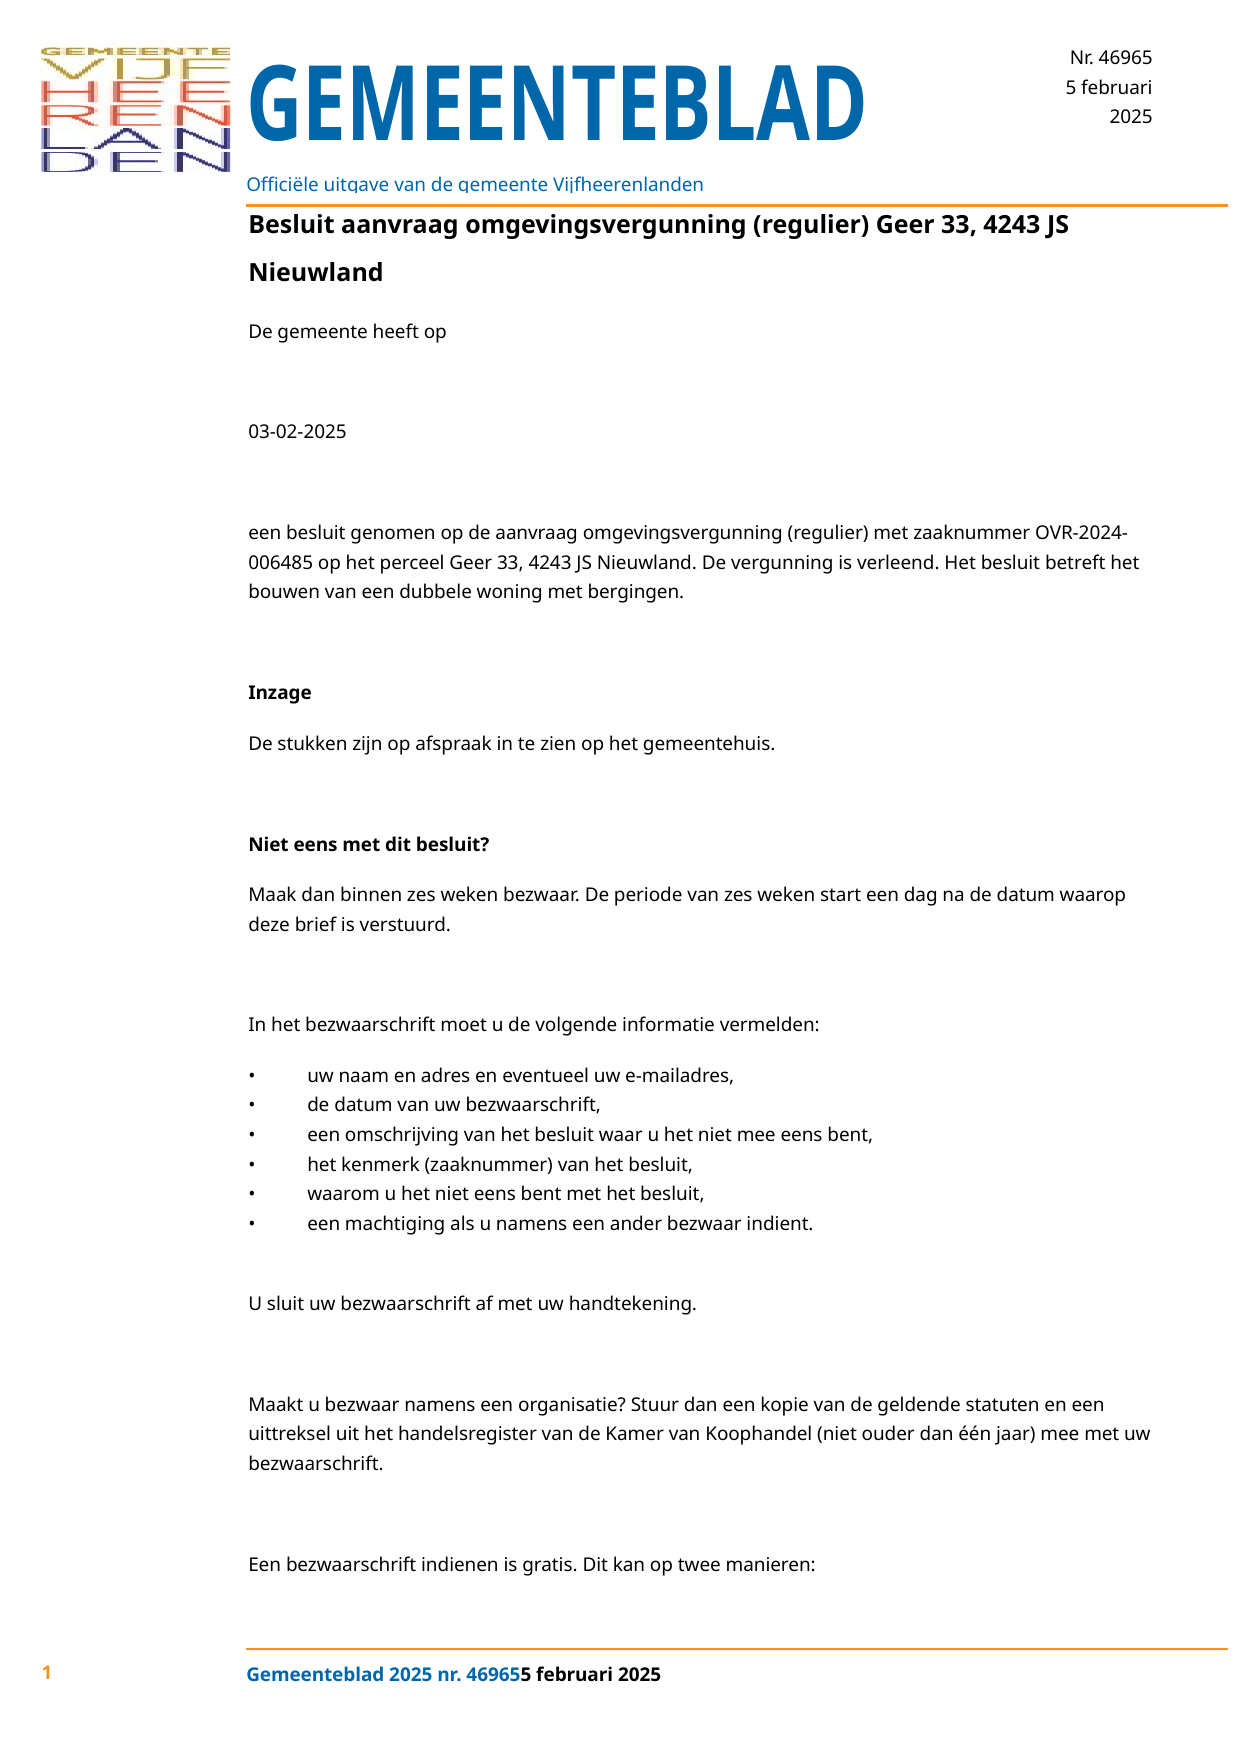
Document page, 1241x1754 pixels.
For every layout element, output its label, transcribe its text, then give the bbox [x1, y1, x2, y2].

list waarom u het niet eens bent met het besluit, [248, 1180, 1152, 1206]
text In het bezwaarschrift moet u de volgende informatie vermelden: [248, 1012, 1152, 1037]
list het kenmerk (zaaknummer) van het besluit, [248, 1151, 1152, 1177]
text Niet eens met dit besluit? [248, 831, 1152, 857]
text Een bezwaarschrift indienen is gratis. Dit kan op twee manieren: [248, 1551, 1152, 1577]
text Besluit aanvraag omgevingsvergunning (regulier) Geer 33, 4243 JS Nieuwland [248, 207, 1152, 288]
list een machtiging als u namens een ander bezwaar indient. [248, 1210, 1152, 1236]
text U sluit uw bezwaarschrift af met uw handtekening. [248, 1290, 1152, 1316]
list de datum van uw bezwaarschrift, [248, 1092, 1152, 1117]
text een besluit genomen op de aanvraag omgevingsvergunning (regulier) met zaaknummer OVR-2024-006485 op het perceel Geer 33, 4243 JS Nieuwland. De vergunning is verleend. Het besluit betreft het bouwen van een dubbele woning met bergingen. [248, 519, 1152, 604]
list uw naam en adres en eventueel uw e-mailadres, [248, 1062, 1152, 1088]
text Inzage [248, 679, 1152, 705]
text De gemeente heeft op [248, 318, 1152, 344]
text Maak dan binnen zes weken bezwaar. De periode van zes weken start een dag na de datum waarop deze brief is verstuurd. [248, 881, 1152, 937]
list een omschrijving van het besluit waar u het niet mee eens bent, [248, 1121, 1152, 1147]
text De stukken zijn op afspraak in te zien op het gemeentehuis. [248, 730, 1152, 756]
picture [41, 47, 231, 172]
text 03-02-2025 [248, 419, 1152, 444]
text Maakt u bezwaar namens een organisatie? Stuur dan een kopie van de geldende statuten en een uittreksel uit het handelsregister van de Kamer van Koophandel (niet ouder dan één jaar) mee met uw bezwaarschrift. [248, 1391, 1152, 1476]
